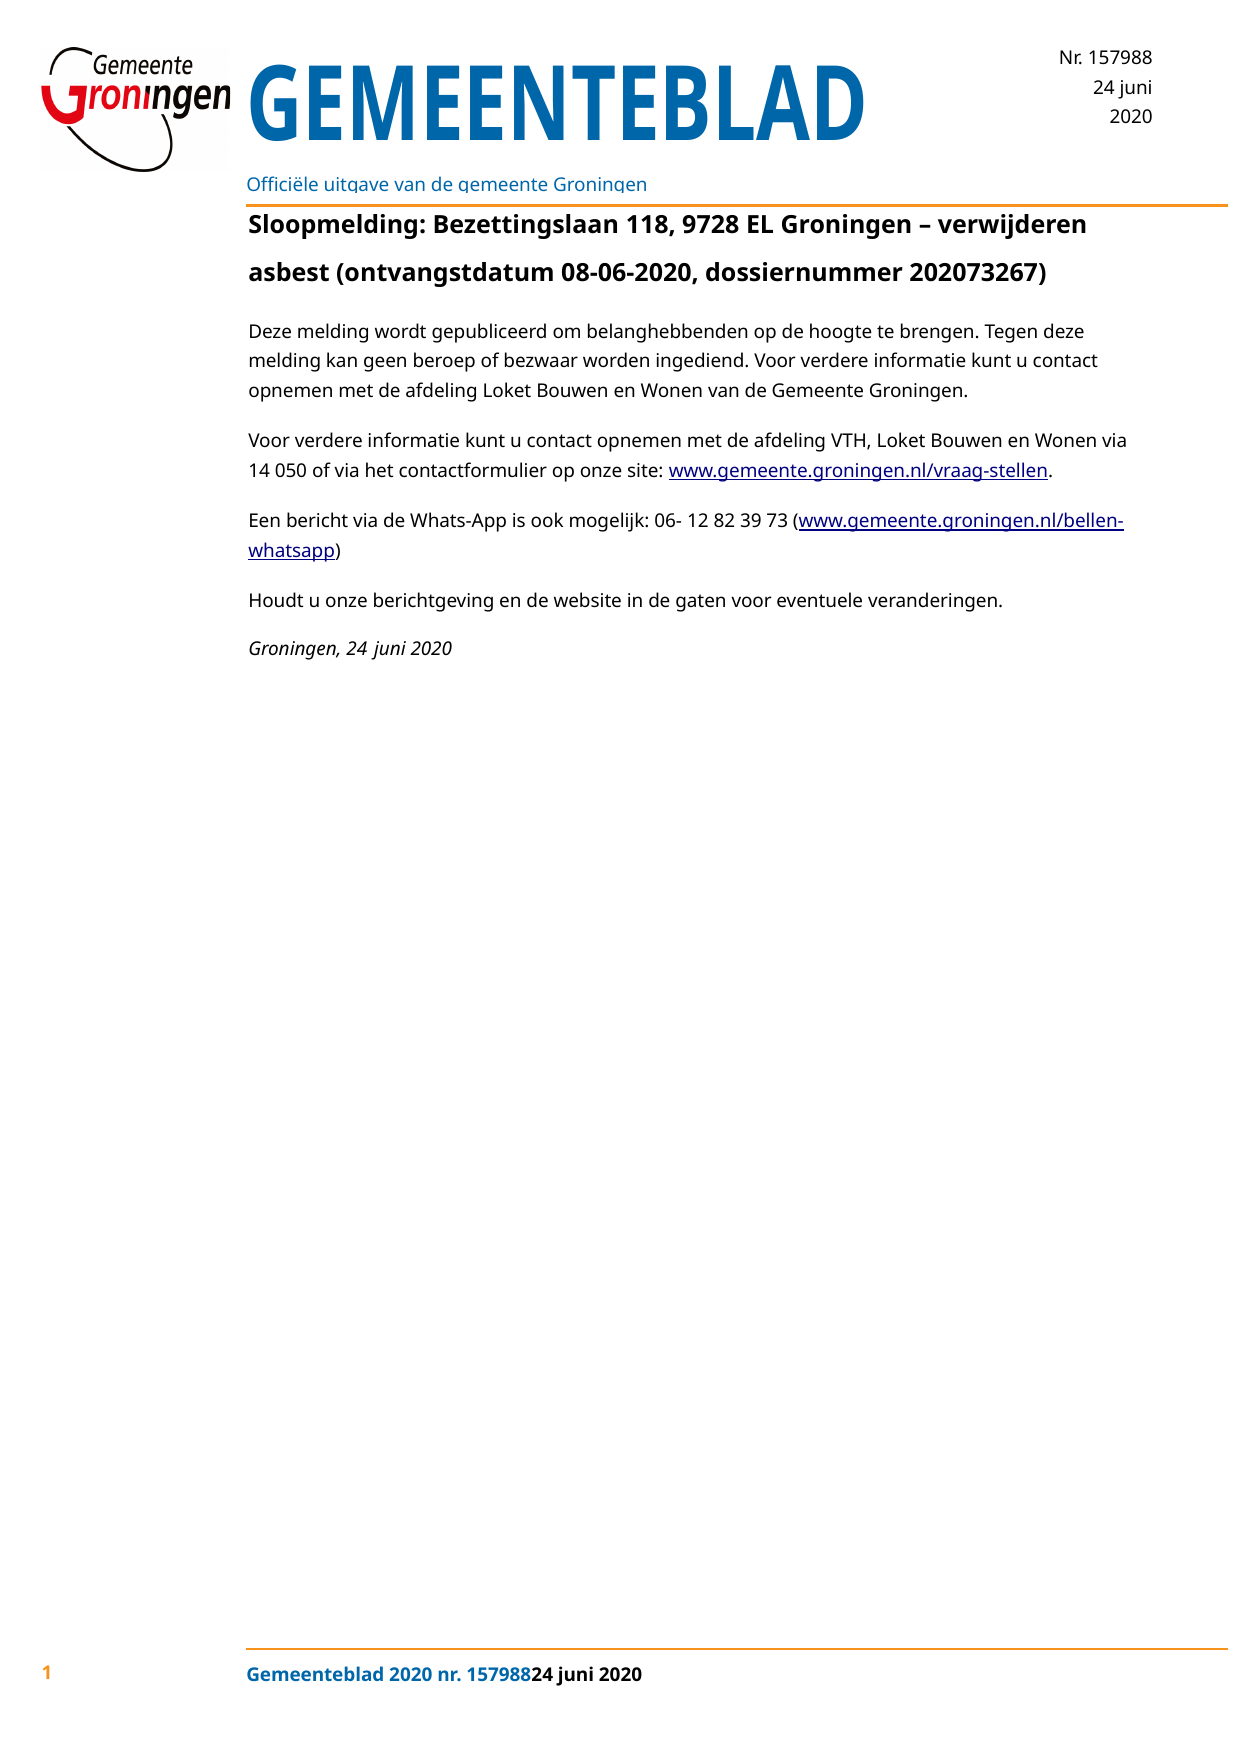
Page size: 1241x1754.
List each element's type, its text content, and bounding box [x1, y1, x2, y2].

text Groningen, 24 juni 2020 [248, 635, 1152, 661]
picture [41, 47, 231, 172]
text Houdt u onze berichtgeving en de website in de gaten voor eventuele veranderingen. [248, 587, 1152, 613]
text Een bericht via de Whats-App is ook mogelijk: 06- 12 82 39 73 (www.gemeente.groningen.nl/bellen-whatsapp) [248, 507, 1152, 563]
text Sloopmelding: Bezettingslaan 118, 9728 EL Groningen – verwijderen asbest (ontvangstdatum 08-06-2020, dossiernummer 202073267) [248, 207, 1152, 288]
text Deze melding wordt gepubliceerd om belanghebbenden op de hoogte te brengen. Tegen deze melding kan geen beroep of bezwaar worden ingediend. Voor verdere informatie kunt u contact opnemen met de afdeling Loket Bouwen en Wonen van de Gemeente Groningen. [248, 318, 1152, 403]
text Voor verdere informatie kunt u contact opnemen met de afdeling VTH, Loket Bouwen en Wonen via 14 050 of via het contactformulier op onze site: www.gemeente.groningen.nl/vraag-stellen. [248, 427, 1152, 483]
